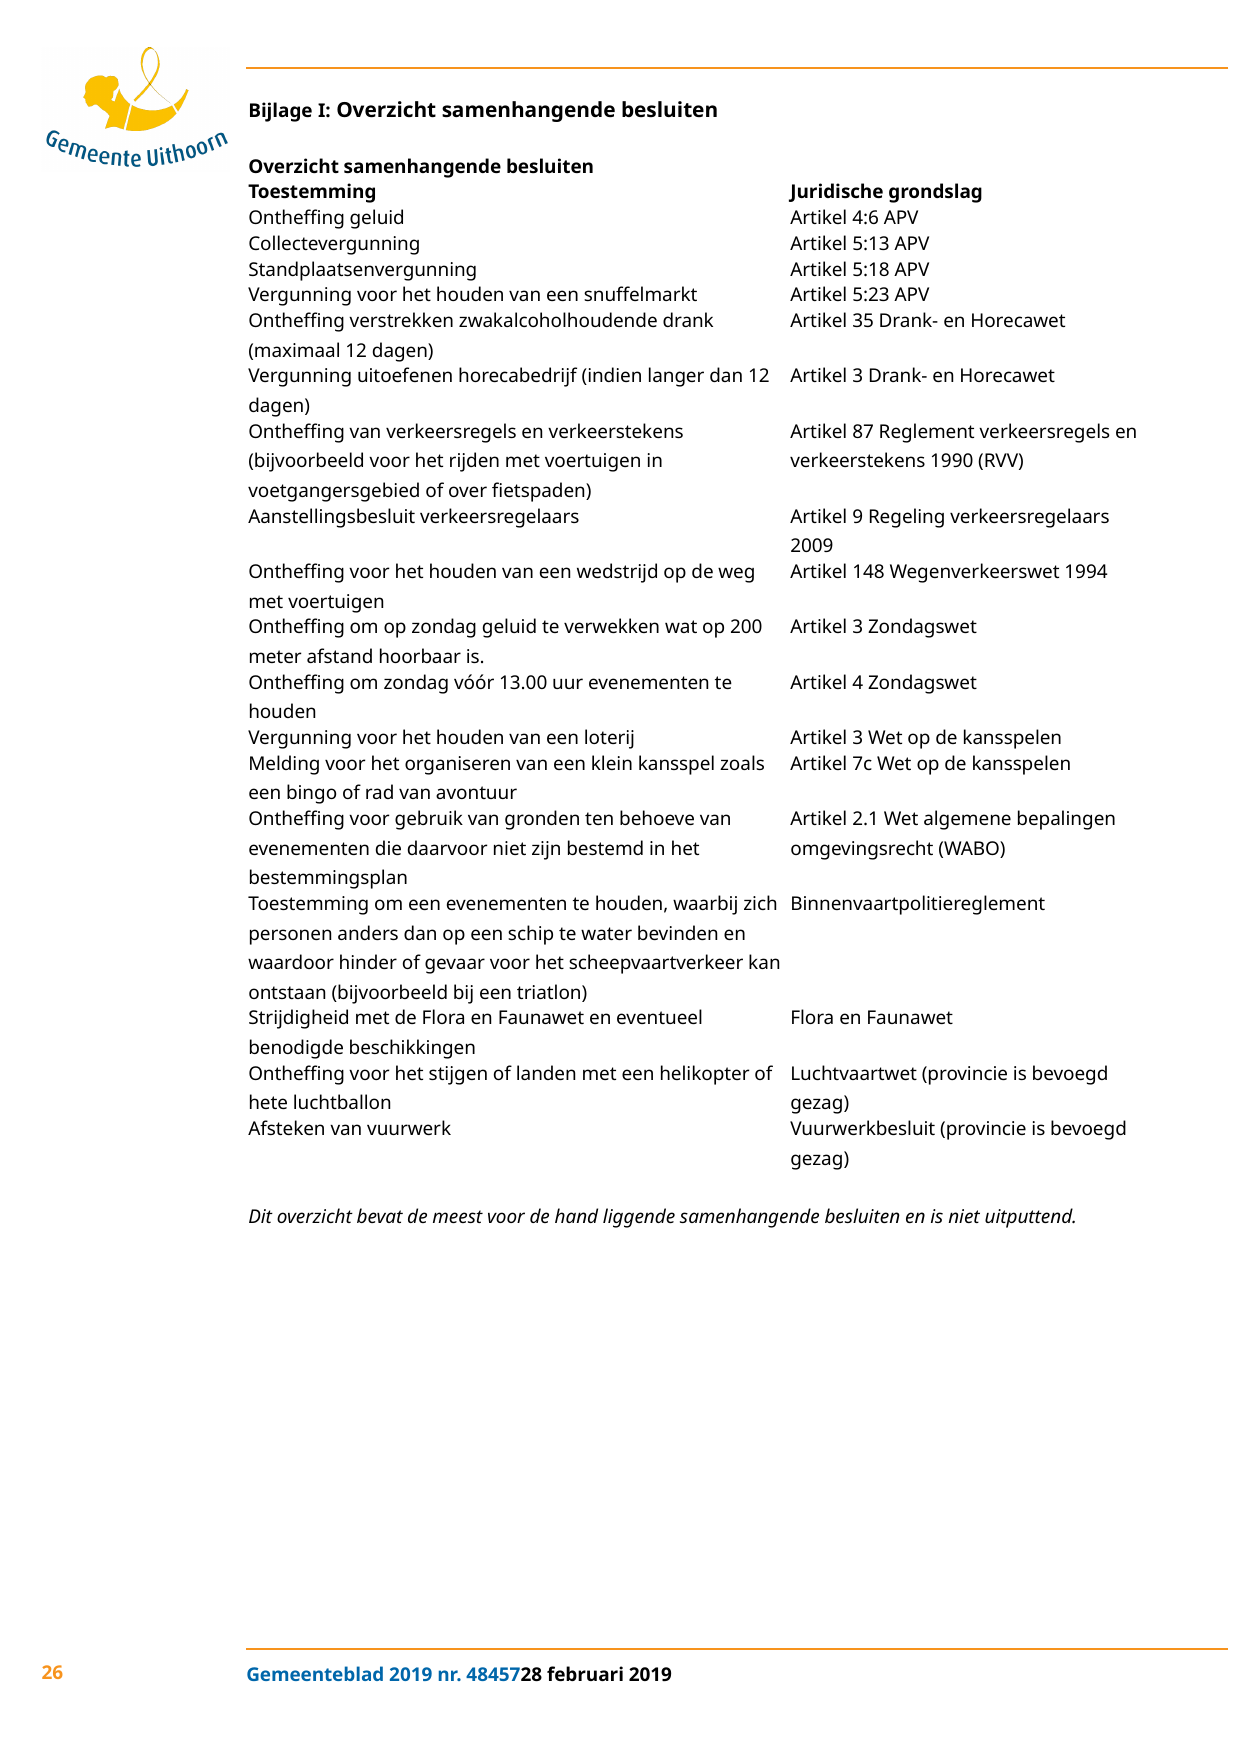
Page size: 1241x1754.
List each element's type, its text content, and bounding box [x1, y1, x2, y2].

table_cell Artikel 5:18 APV [790, 256, 1152, 282]
table_cell Artikel 148 Wegenverkeerswet 1994 [790, 558, 1152, 613]
table_cell Artikel 9 Regeling verkeersregelaars 2009 [790, 503, 1152, 558]
table_cell Vergunning uitoefenen horecabedrijf (indien langer dan 12 dagen) [248, 363, 790, 418]
table_cell Toestemming om een evenementen te houden, waarbij zich personen anders dan op een schip te water bevinden en waardoor hinder of gevaar voor het scheepvaartverkeer kan ontstaan (bijvoorbeeld bij een triatlon) [248, 890, 790, 1004]
table_cell Vergunning voor het houden van een loterij [248, 724, 790, 750]
text Dit overzicht bevat de meest voor de hand liggende samenhangende besluiten en is niet uitputtend. [248, 1203, 1152, 1229]
table_cell Ontheffing voor het stijgen of landen met een helikopter of hete luchtballon [248, 1060, 790, 1115]
table_cell Ontheffing om op zondag geluid te verwekken wat op 200 meter afstand hoorbaar is. [248, 614, 790, 669]
table_cell Artikel 2.1 Wet algemene bepalingen omgevingsrecht (WABO) [790, 805, 1152, 890]
table_cell Ontheffing van verkeersregels en verkeerstekens (bijvoorbeeld voor het rijden met voertuigen in voetgangersgebied of over fietspaden) [248, 418, 790, 503]
table_cell Artikel 5:23 APV [790, 282, 1152, 307]
table_cell Artikel 87 Reglement verkeersregels en verkeerstekens 1990 (RVV) [790, 418, 1152, 503]
table_cell Melding voor het organiseren van een klein kansspel zoals een bingo of rad van avontuur [248, 750, 790, 805]
table_cell Artikel 4:6 APV [790, 205, 1152, 230]
table_cell Ontheffing voor het houden van een wedstrijd op de weg met voertuigen [248, 558, 790, 613]
table_cell Artikel 7c Wet op de kansspelen [790, 750, 1152, 805]
table_cell Afsteken van vuurwerk [248, 1115, 790, 1171]
table_cell Standplaatsenvergunning [248, 256, 790, 282]
table_cell Aanstellingsbesluit verkeersregelaars [248, 503, 790, 558]
table_cell Luchtvaartwet (provincie is bevoegd gezag) [790, 1060, 1152, 1115]
table_cell Vergunning voor het houden van een snuffelmarkt [248, 282, 790, 307]
table_cell Toestemming [248, 179, 790, 204]
table_cell Artikel 3 Zondagswet [790, 614, 1152, 669]
text Bijlage I: Overzicht samenhangende besluiten [248, 95, 1152, 123]
table_cell Ontheffing geluid [248, 205, 790, 230]
table_cell Artikel 3 Drank- en Horecawet [790, 363, 1152, 418]
table_cell Artikel 3 Wet op de kansspelen [790, 724, 1152, 750]
table_cell Collectevergunning [248, 230, 790, 256]
table_cell Binnenvaartpolitiereglement [790, 890, 1152, 1004]
table_cell Artikel 5:13 APV [790, 230, 1152, 256]
table_cell Flora en Faunawet [790, 1005, 1152, 1060]
table_cell Artikel 4 Zondagswet [790, 669, 1152, 724]
table_cell Ontheffing voor gebruik van gronden ten behoeve van evenementen die daarvoor niet zijn bestemd in het bestemmingsplan [248, 805, 790, 890]
table_cell Artikel 35 Drank- en Horecawet [790, 308, 1152, 363]
table_cell Vuurwerkbesluit (provincie is bevoegd gezag) [790, 1115, 1152, 1171]
picture [41, 47, 231, 172]
table_cell Ontheffing om zondag vóór 13.00 uur evenementen te houden [248, 669, 790, 724]
table_cell Ontheffing verstrekken zwakalcoholhoudende drank (maximaal 12 dagen) [248, 308, 790, 363]
table_cell Juridische grondslag [790, 179, 1152, 204]
table_header Overzicht samenhangende besluiten [248, 153, 1152, 179]
table_cell Strijdigheid met de Flora en Faunawet en eventueel benodigde beschikkingen [248, 1005, 790, 1060]
